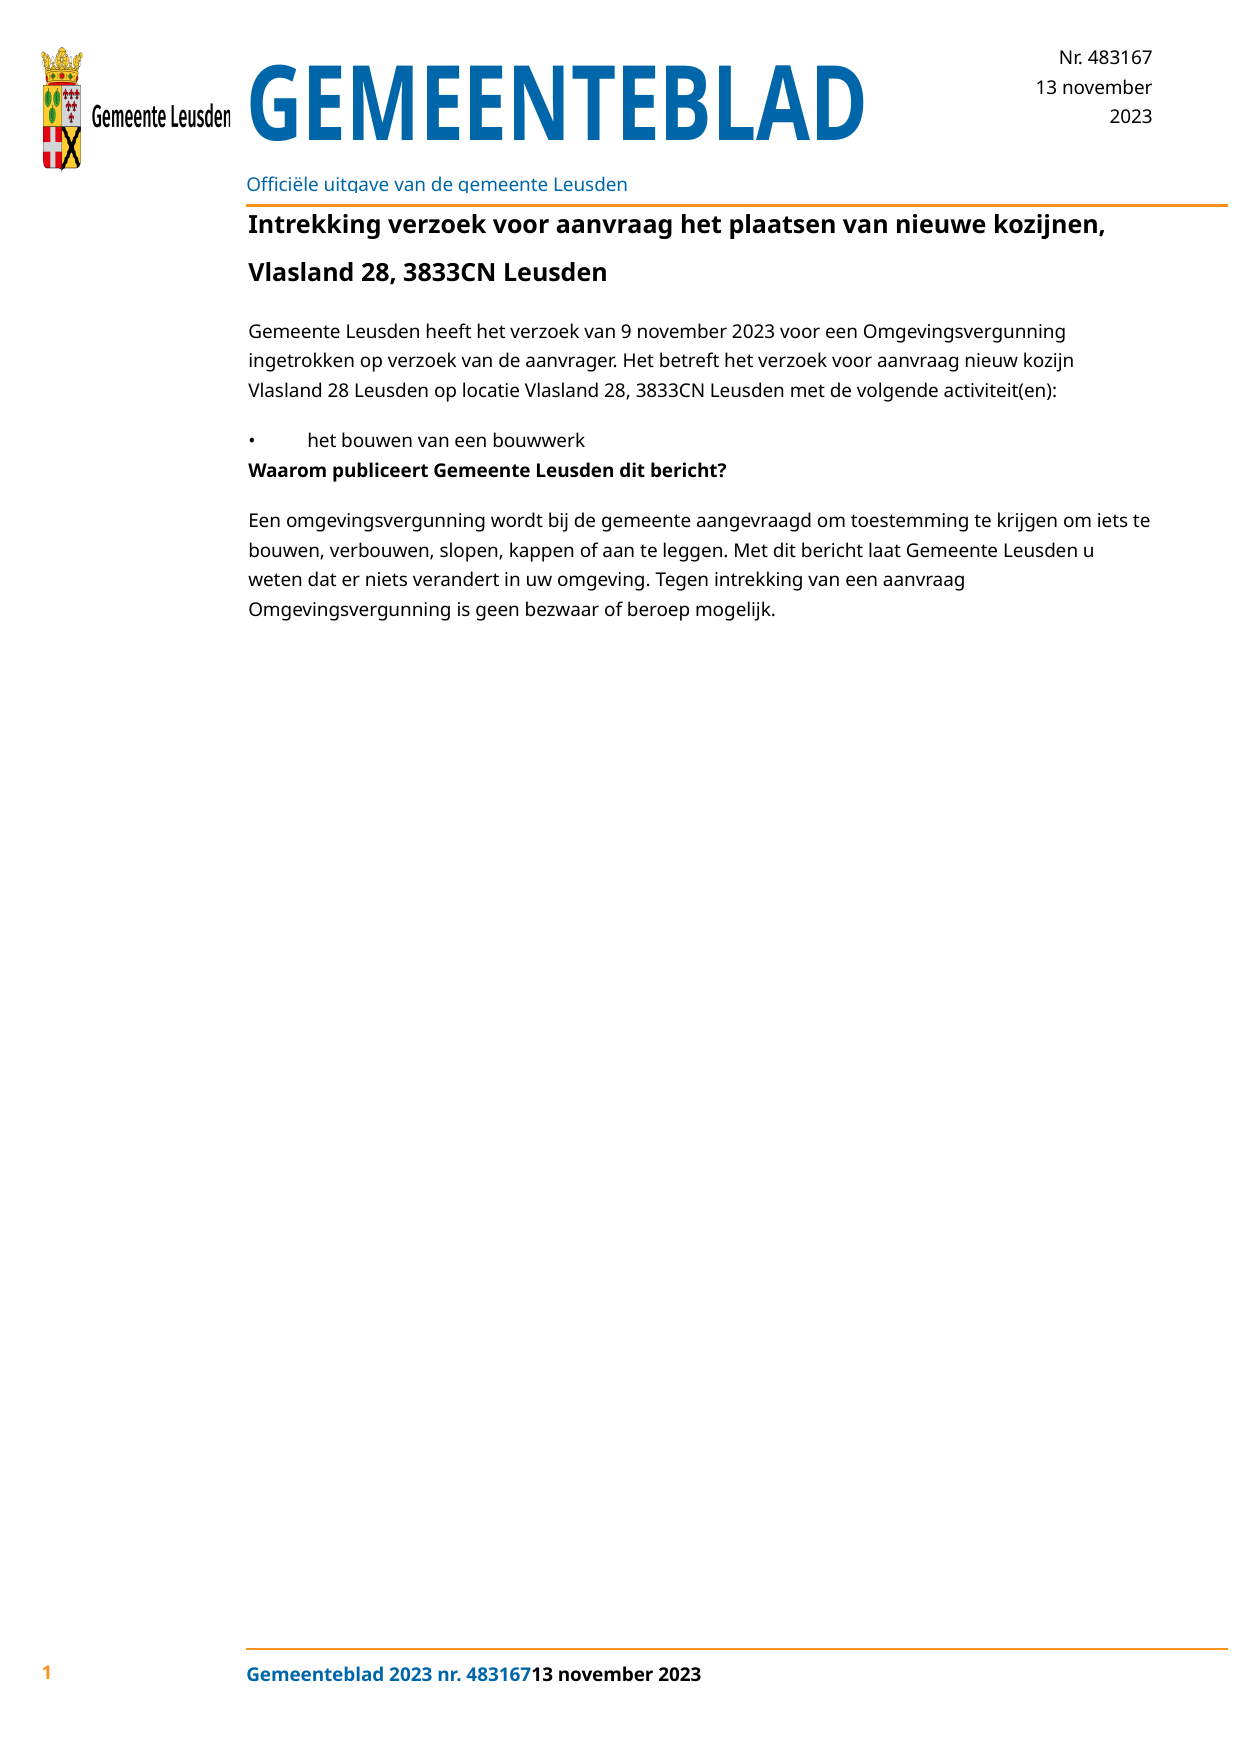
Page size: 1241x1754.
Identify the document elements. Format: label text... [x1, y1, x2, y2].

list het bouwen van een bouwwerk [248, 427, 1152, 453]
text Een omgevingsvergunning wordt bij de gemeente aangevraagd om toestemming te krijgen om iets te bouwen, verbouwen, slopen, kappen of aan te leggen. Met dit bericht laat Gemeente Leusden u weten dat er niets verandert in uw omgeving. Tegen intrekking van een aanvraag Omgevingsvergunning is geen bezwaar of beroep mogelijk. [248, 507, 1152, 622]
text Gemeente Leusden heeft het verzoek van 9 november 2023 voor een Omgevingsvergunning ingetrokken op verzoek van de aanvrager. Het betreft het verzoek voor aanvraag nieuw kozijn Vlasland 28 Leusden op locatie Vlasland 28, 3833CN Leusden met de volgende activiteit(en): [248, 318, 1152, 403]
picture [41, 47, 231, 172]
text Waarom publiceert Gemeente Leusden dit bericht? [248, 457, 1152, 483]
text Intrekking verzoek voor aanvraag het plaatsen van nieuwe kozijnen, Vlasland 28, 3833CN Leusden [248, 207, 1152, 288]
